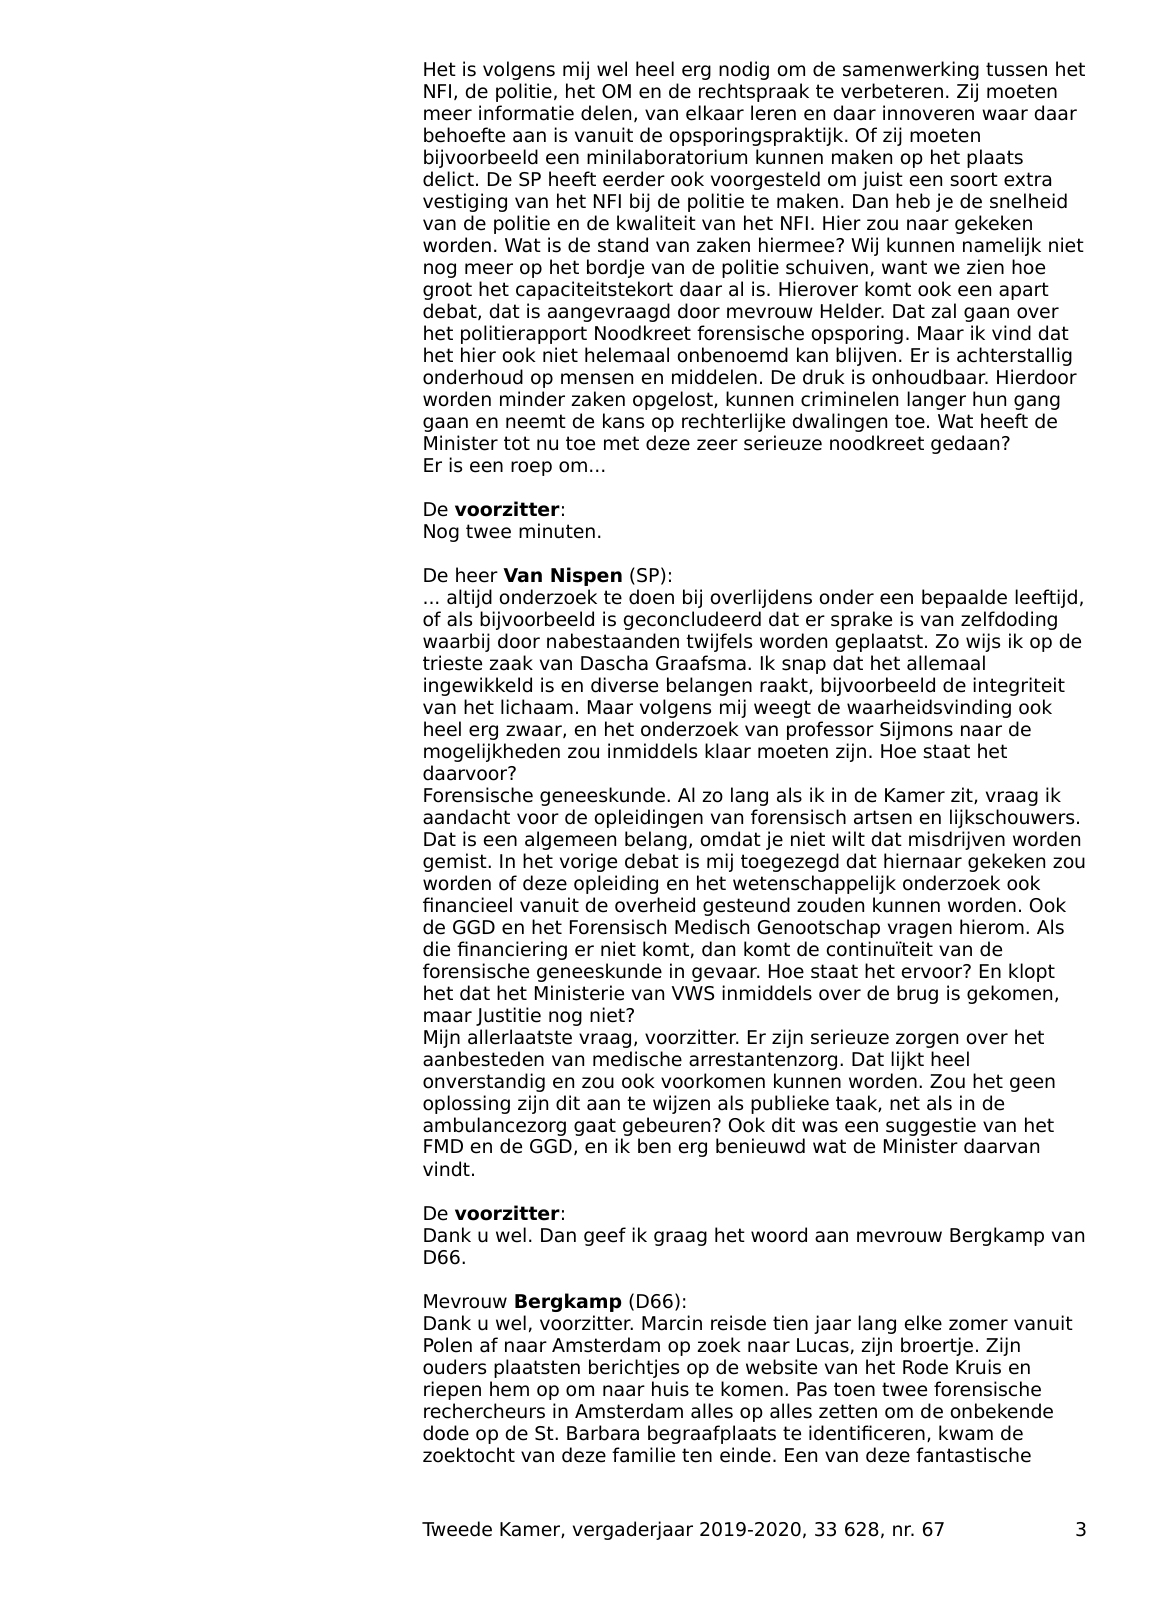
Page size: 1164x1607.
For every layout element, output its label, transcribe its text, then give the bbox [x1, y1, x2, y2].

text Nog twee minuten. [422, 521, 1087, 543]
text Forensische geneeskunde. Al zo lang als ik in de Kamer zit, vraag ik aandacht voor de opleidingen van forensisch artsen en lijkschouwers. Dat is een algemeen belang, omdat je niet wilt dat misdrijven worden gemist. In het vorige debat is mij toegezegd dat hiernaar gekeken zou worden of deze opleiding en het wetenschappelijk onderzoek ook financieel vanuit de overheid gesteund zouden kunnen worden. Ook de GGD en het Forensisch Medisch Genootschap vragen hierom. Als die financiering er niet komt, dan komt de continuïteit van de forensische geneeskunde in gevaar. Hoe staat het ervoor? En klopt het dat het Ministerie van VWS inmiddels over de brug is gekomen, maar Justitie nog niet? [422, 785, 1087, 1027]
text Mevrouw Bergkamp (D66): [422, 1291, 1087, 1313]
text Het is volgens mij wel heel erg nodig om de samenwerking tussen het NFI, de politie, het OM en de rechtspraak te verbeteren. Zij moeten meer informatie delen, van elkaar leren en daar innoveren waar daar behoefte aan is vanuit de opsporingspraktijk. Of zij moeten bijvoorbeeld een minilaboratorium kunnen maken op het plaats delict. De SP heeft eerder ook voorgesteld om juist een soort extra vestiging van het NFI bij de politie te maken. Dan heb je de snelheid van de politie en de kwaliteit van het NFI. Hier zou naar gekeken worden. Wat is de stand van zaken hiermee? Wij kunnen namelijk niet nog meer op het bordje van de politie schuiven, want we zien hoe groot het capaciteitstekort daar al is. Hierover komt ook een apart debat, dat is aangevraagd door mevrouw Helder. Dat zal gaan over het politierapport Noodkreet forensische opsporing. Maar ik vind dat het hier ook niet helemaal onbenoemd kan blijven. Er is achterstallig onderhoud op mensen en middelen. De druk is onhoudbaar. Hierdoor worden minder zaken opgelost, kunnen criminelen langer hun gang gaan en neemt de kans op rechterlijke dwalingen toe. Wat heeft de Minister tot nu toe met deze zeer serieuze noodkreet gedaan? [422, 59, 1087, 455]
text ... altijd onderzoek te doen bij overlijdens onder een bepaalde leeftijd, of als bijvoorbeeld is geconcludeerd dat er sprake is van zelfdoding waarbij door nabestaanden twijfels worden geplaatst. Zo wijs ik op de trieste zaak van Dascha Graafsma. Ik snap dat het allemaal ingewikkeld is en diverse belangen raakt, bijvoorbeeld de integriteit van het lichaam. Maar volgens mij weegt de waarheidsvinding ook heel erg zwaar, en het onderzoek van professor Sijmons naar de mogelijkheden zou inmiddels klaar moeten zijn. Hoe staat het daarvoor? [422, 587, 1087, 785]
text De heer Van Nispen (SP): [422, 565, 1087, 587]
text Mijn allerlaatste vraag, voorzitter. Er zijn serieuze zorgen over het aanbesteden van medische arrestantenzorg. Dat lijkt heel onverstandig en zou ook voorkomen kunnen worden. Zou het geen oplossing zijn dit aan te wijzen als publieke taak, net als in de ambulancezorg gaat gebeuren? Ook dit was een suggestie van het FMD en de GGD, en ik ben erg benieuwd wat de Minister daarvan vindt. [422, 1027, 1087, 1180]
text De voorzitter: [422, 1203, 1087, 1224]
text Er is een roep om... [422, 455, 1087, 477]
text Dank u wel. Dan geef ik graag het woord aan mevrouw Bergkamp van D66. [422, 1224, 1087, 1268]
text De voorzitter: [422, 499, 1087, 521]
text Dank u wel, voorzitter. Marcin reisde tien jaar lang elke zomer vanuit Polen af naar Amsterdam op zoek naar Lucas, zijn broertje. Zijn ouders plaatsten berichtjes op de website van het Rode Kruis en riepen hem op om naar huis te komen. Pas toen twee forensische rechercheurs in Amsterdam alles op alles zetten om de onbekende dode op de St. Barbara begraafplaats te identificeren, kwam de zoektocht van deze familie ten einde. Een van deze fantastische [422, 1313, 1087, 1467]
